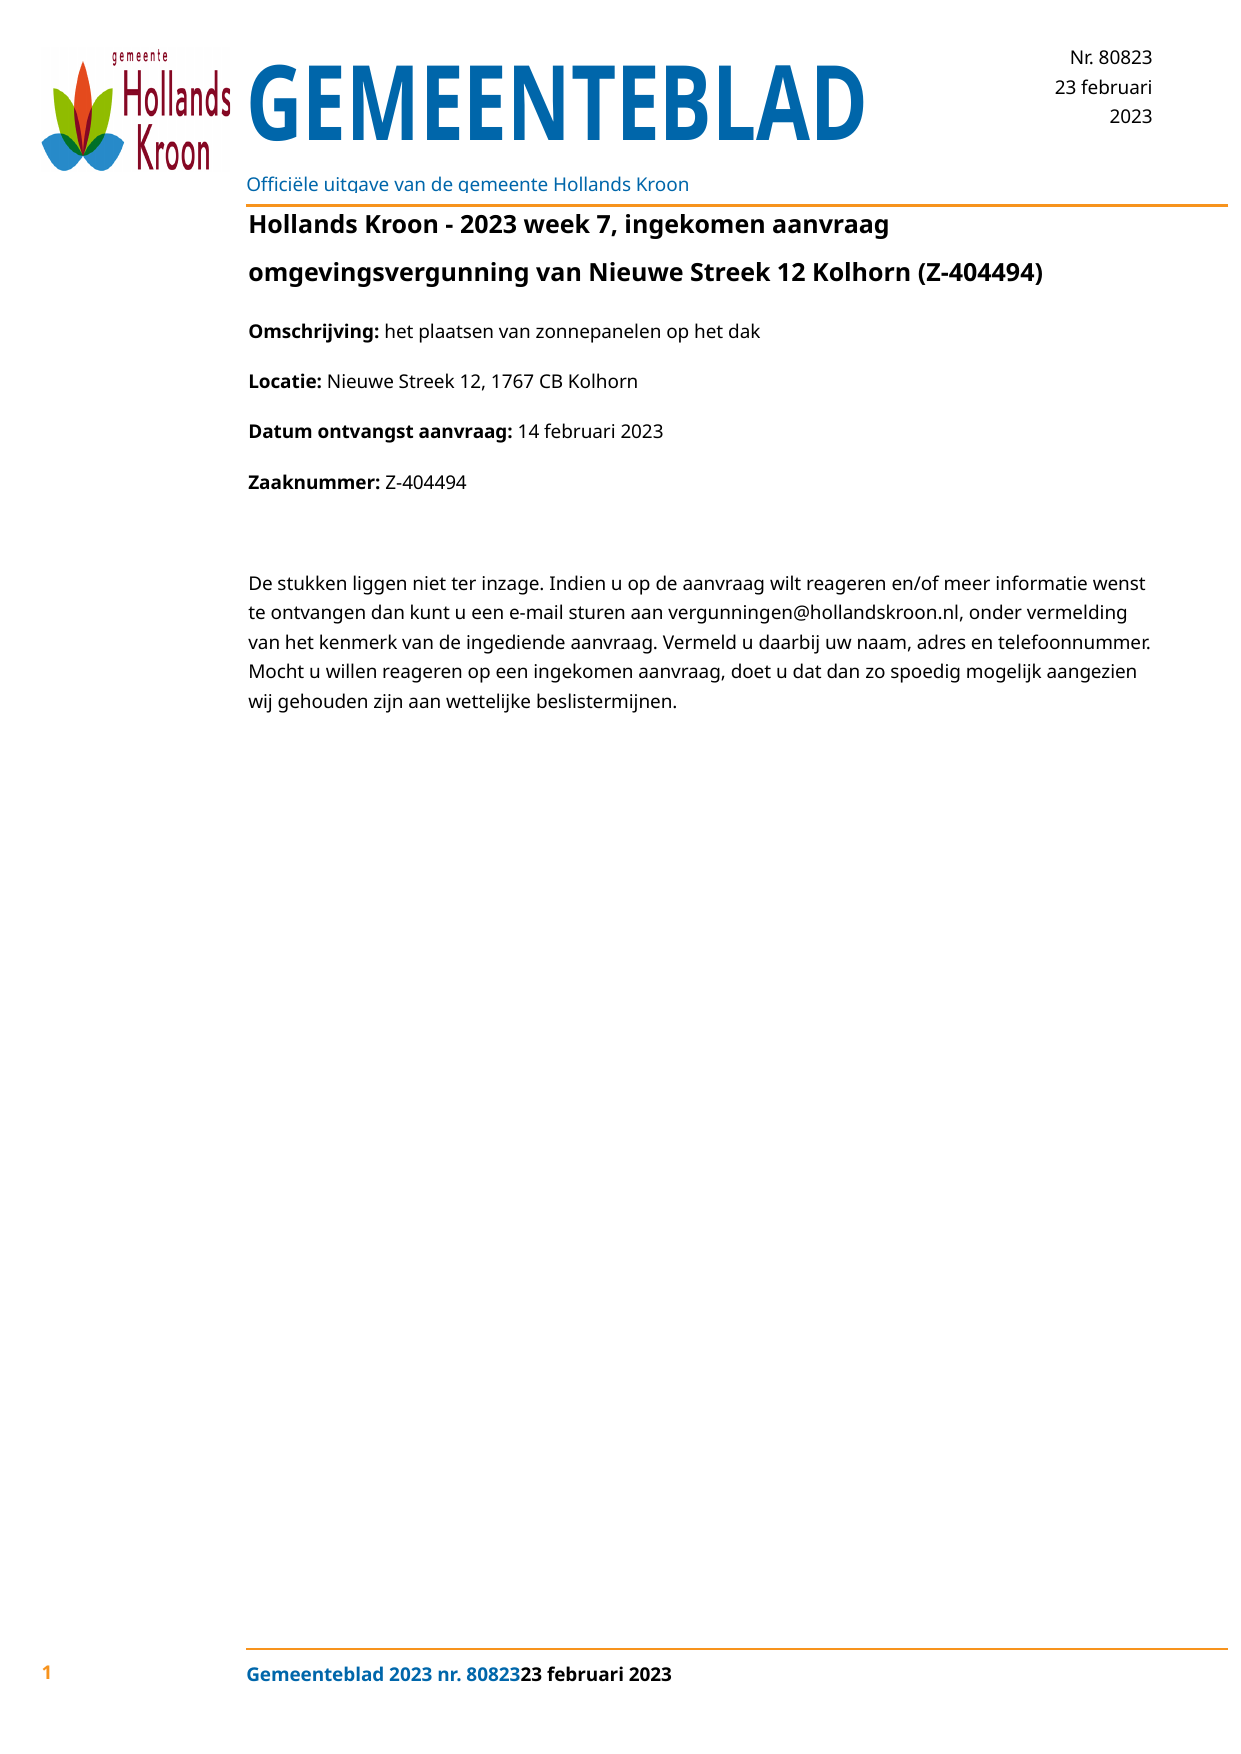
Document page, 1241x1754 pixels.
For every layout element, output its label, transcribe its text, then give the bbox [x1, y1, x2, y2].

text De stukken liggen niet ter inzage. Indien u op de aanvraag wilt reageren en/of meer informatie wenst te ontvangen dan kunt u een e-mail sturen aan vergunningen@hollandskroon.nl, onder vermelding van het kenmerk van de ingediende aanvraag. Vermeld u daarbij uw naam, adres en telefoonnummer. Mocht u willen reageren op een ingekomen aanvraag, doet u dat dan zo spoedig mogelijk aangezien wij gehouden zijn aan wettelijke beslistermijnen. [248, 570, 1152, 714]
text Zaaknummer: Z-404494 [248, 469, 1152, 495]
text Locatie: Nieuwe Streek 12, 1767 CB Kolhorn [248, 368, 1152, 394]
text Hollands Kroon - 2023 week 7, ingekomen aanvraag omgevingsvergunning van Nieuwe Streek 12 Kolhorn (Z-404494) [248, 207, 1152, 288]
picture [41, 47, 231, 172]
text Datum ontvangst aanvraag: 14 februari 2023 [248, 419, 1152, 444]
text Omschrijving: het plaatsen van zonnepanelen op het dak [248, 318, 1152, 344]
